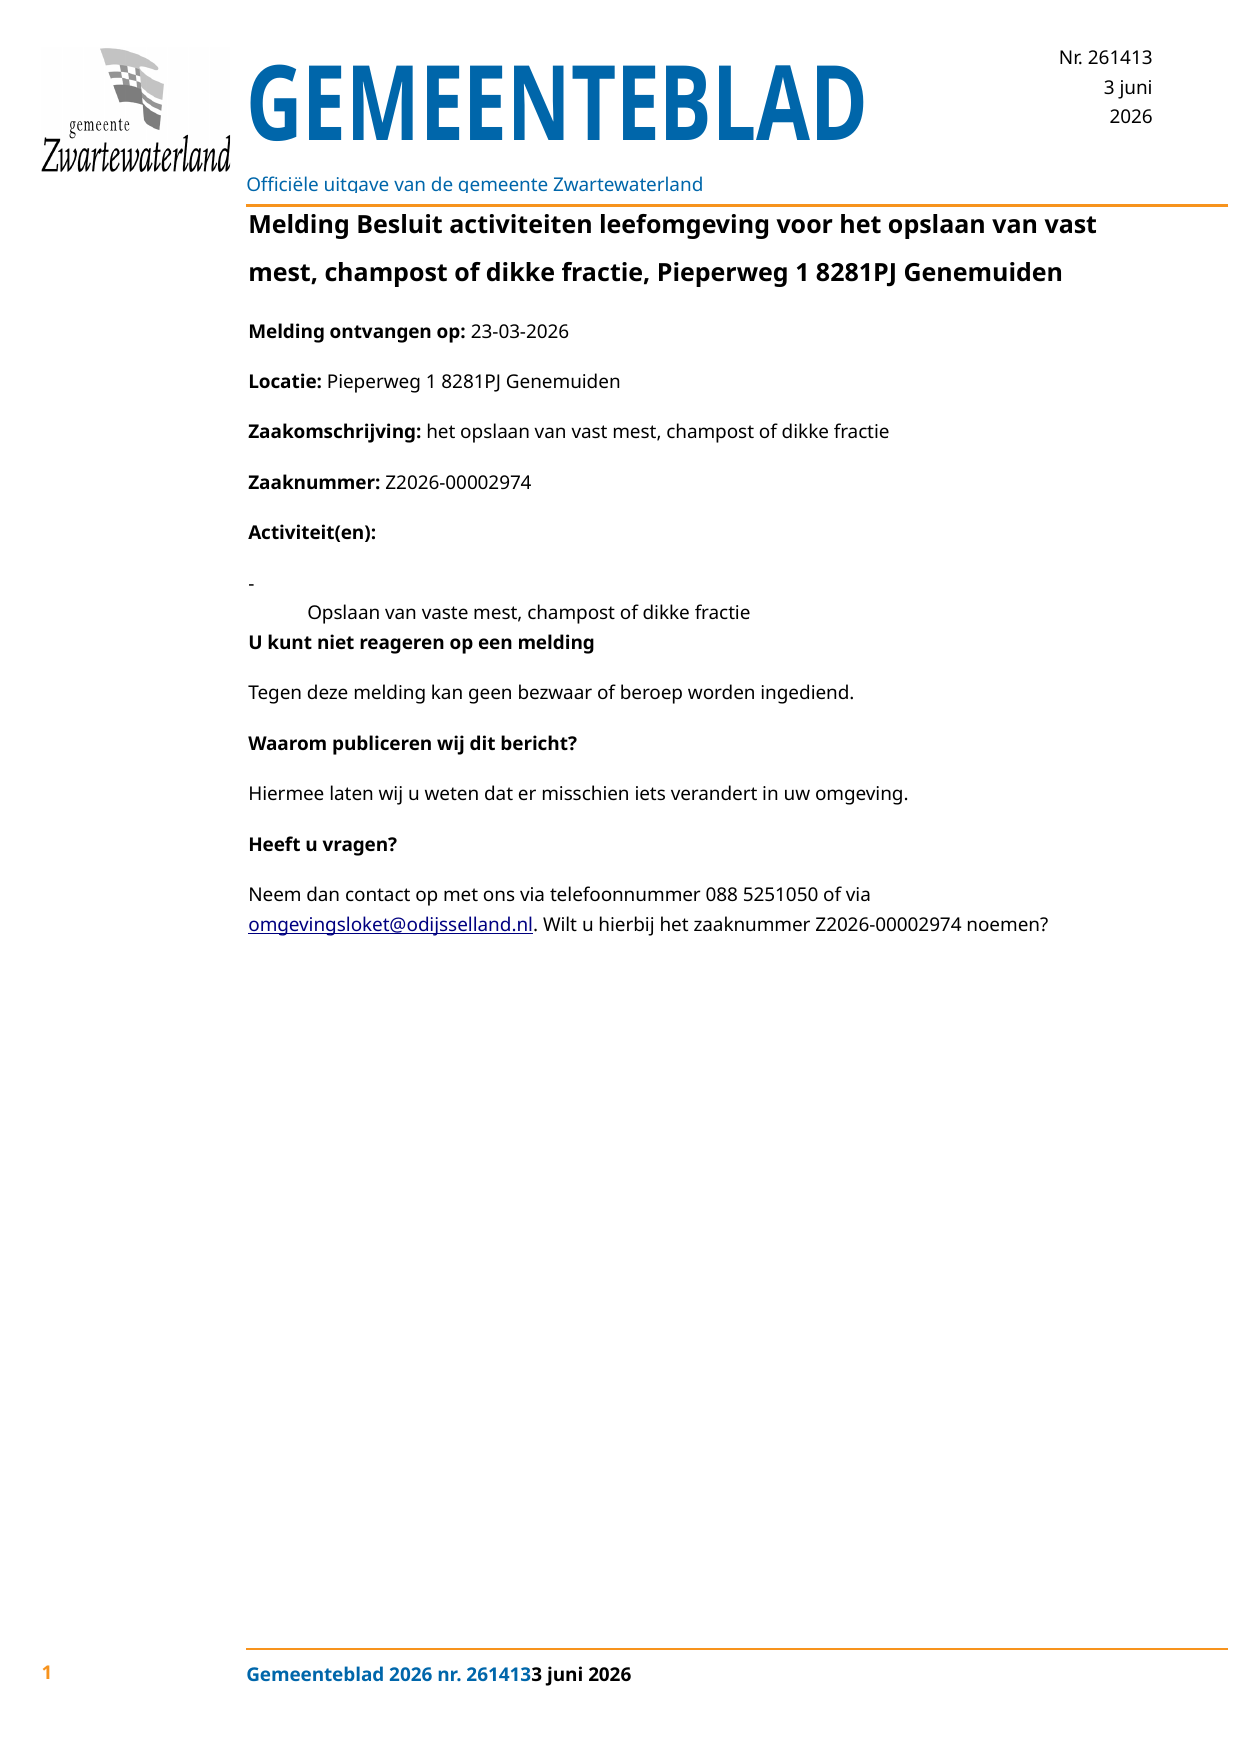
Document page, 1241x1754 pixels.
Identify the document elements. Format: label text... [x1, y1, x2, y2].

picture [41, 47, 231, 172]
text Heeft u vragen? [248, 831, 1152, 857]
text U kunt niet reageren op een melding [248, 629, 1152, 655]
list Opslaan van vaste mest, champost of dikke fractie [248, 599, 1152, 625]
text Zaaknummer: Z2026-00002974 [248, 469, 1152, 495]
text Zaakomschrijving: het opslaan van vast mest, champost of dikke fractie [248, 419, 1152, 444]
text Melding ontvangen op: 23-03-2026 [248, 318, 1152, 344]
text Hiermee laten wij u weten dat er misschien iets verandert in uw omgeving. [248, 780, 1152, 806]
text Locatie: Pieperweg 1 8281PJ Genemuiden [248, 368, 1152, 394]
text Activiteit(en): [248, 519, 1152, 545]
text Waarom publiceren wij dit bericht? [248, 730, 1152, 756]
text Neem dan contact op met ons via telefoonnummer 088 5251050 of via omgevingsloket@odijsselland.nl. Wilt u hierbij het zaaknummer Z2026-00002974 noemen? [248, 881, 1152, 937]
text Tegen deze melding kan geen bezwaar of beroep worden ingediend. [248, 679, 1152, 705]
text Melding Besluit activiteiten leefomgeving voor het opslaan van vast mest, champost of dikke fractie, Pieperweg 1 8281PJ Genemuiden [248, 207, 1152, 288]
